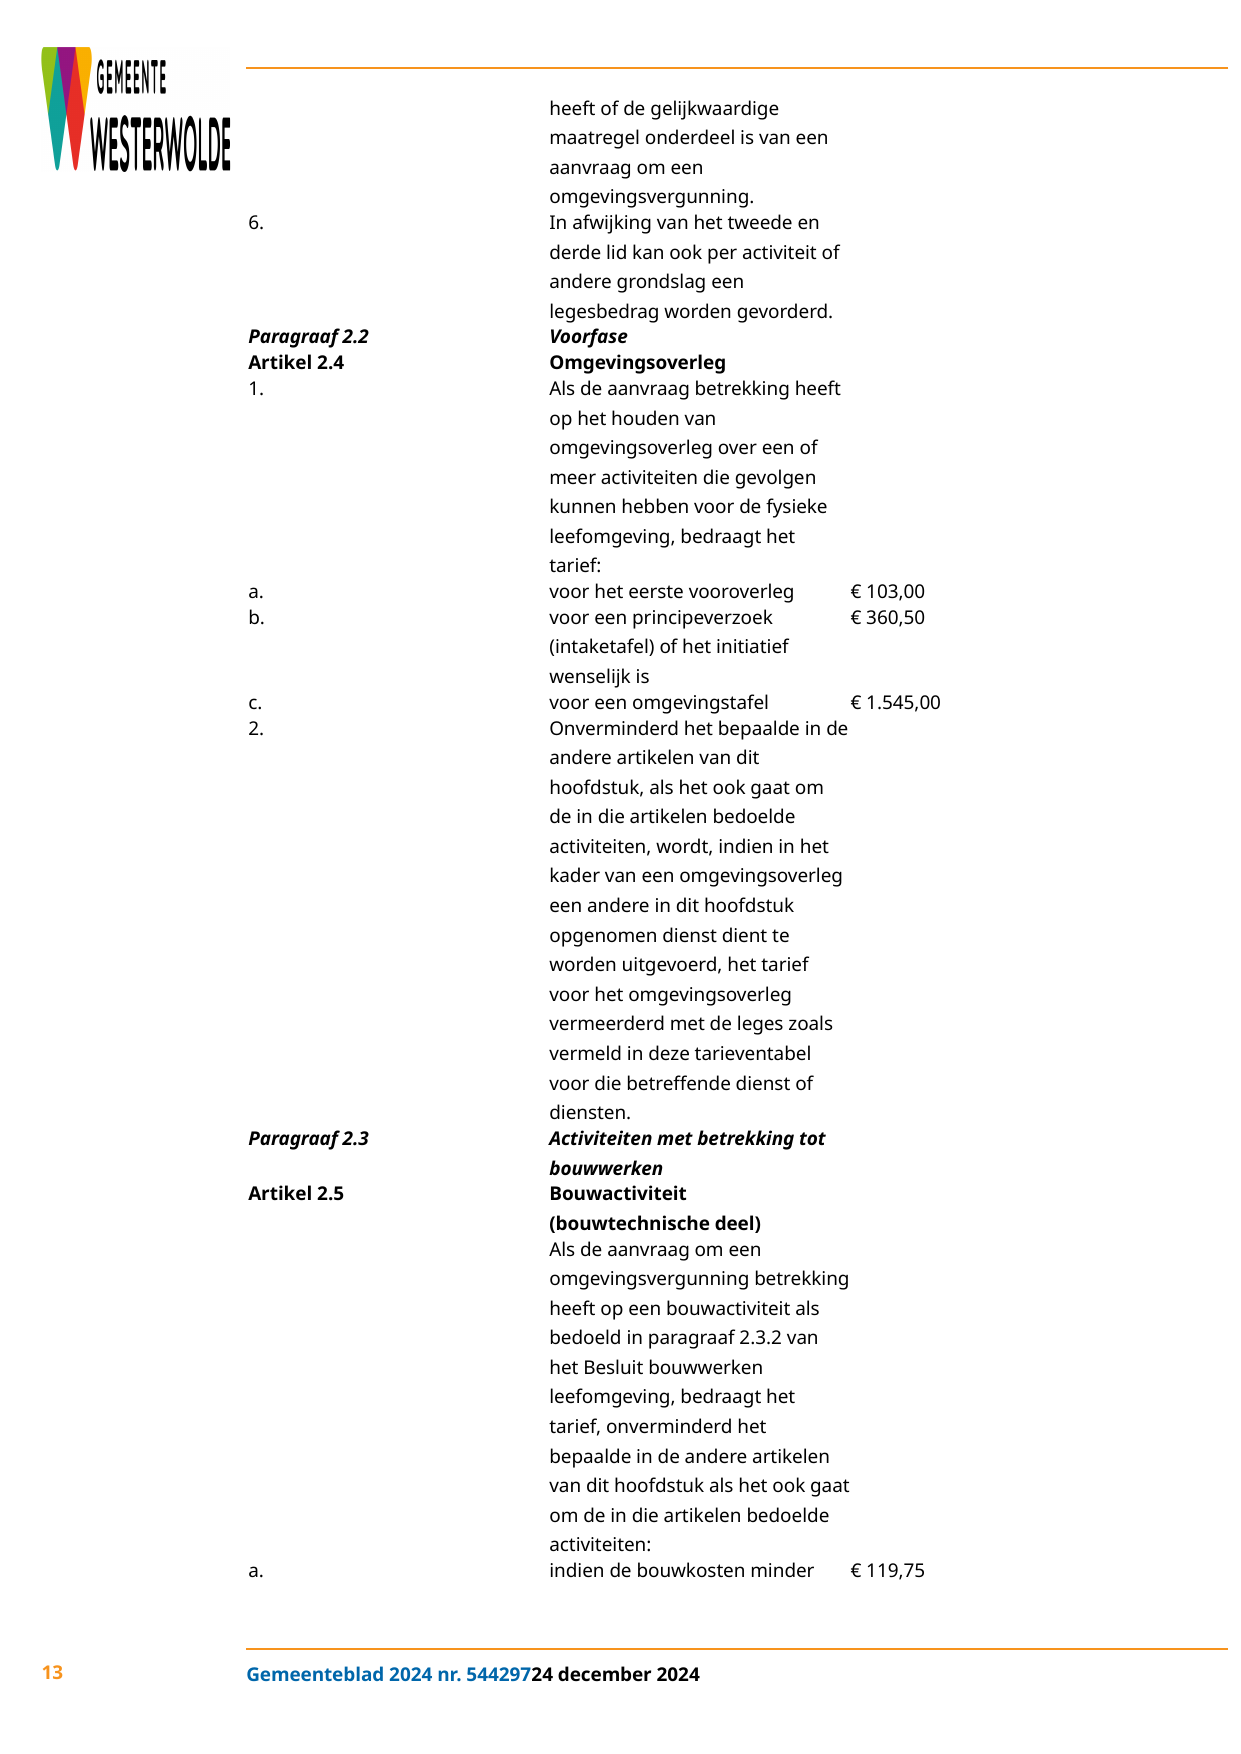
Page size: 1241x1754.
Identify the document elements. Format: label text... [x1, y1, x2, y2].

table_cell c. [248, 689, 549, 715]
table_cell [850, 95, 1152, 209]
table_cell indien de bouwkosten minder [549, 1557, 850, 1583]
table_cell Voorfase [549, 324, 850, 349]
table_cell Paragraaf 2.2 [248, 324, 549, 349]
table_cell [850, 209, 1152, 324]
table_cell 2. [248, 715, 549, 1125]
table_cell voor het eerste vooroverleg [549, 579, 850, 604]
table_cell [248, 1236, 549, 1557]
table_cell a. [248, 579, 549, 604]
table_cell [850, 350, 1152, 375]
table_cell b. [248, 604, 549, 689]
table_cell Bouwactiviteit (bouwtechnische deel) [549, 1180, 850, 1236]
table_cell € 1.545,00 [850, 689, 1152, 715]
table_cell Paragraaf 2.3 [248, 1125, 549, 1180]
table_cell € 360,50 [850, 604, 1152, 689]
table_cell a. [248, 1557, 549, 1583]
table_cell voor een principeverzoek (intaketafel) of het initiatief wenselijk is [549, 604, 850, 689]
table_cell Artikel 2.4 [248, 350, 549, 375]
table_cell Onverminderd het bepaalde in de andere artikelen van dit hoofdstuk, als het ook gaat om de in die artikelen bedoelde activiteiten, wordt, indien in het kader van een omgevingsoverleg een andere in dit hoofdstuk opgenomen dienst dient te worden uitgevoerd, het tarief voor het omgevingsoverleg vermeerderd met de leges zoals vermeld in deze tarieventabel voor die betreffende dienst of diensten. [549, 715, 850, 1125]
table_cell [850, 375, 1152, 578]
table_cell Artikel 2.5 [248, 1180, 549, 1236]
table_cell [850, 1180, 1152, 1236]
table_cell Als de aanvraag betrekking heeft op het houden van omgevingsoverleg over een of meer activiteiten die gevolgen kunnen hebben voor de fysieke leefomgeving, bedraagt het tarief: [549, 375, 850, 578]
table_cell Activiteiten met betrekking tot bouwwerken [549, 1125, 850, 1180]
table_cell [850, 715, 1152, 1125]
table_cell In afwijking van het tweede en derde lid kan ook per activiteit of andere grondslag een legesbedrag worden gevorderd. [549, 209, 850, 324]
table_cell Omgevingsoverleg [549, 350, 850, 375]
table_cell [850, 1236, 1152, 1557]
table_cell 6. [248, 209, 549, 324]
table_cell € 119,75 [850, 1557, 1152, 1583]
table_cell heeft of de gelijkwaardige maatregel onderdeel is van een aanvraag om een omgevingsvergunning. [549, 95, 850, 209]
picture [41, 47, 231, 172]
table_cell [850, 1125, 1152, 1180]
table_cell € 103,00 [850, 579, 1152, 604]
table_cell [850, 324, 1152, 349]
table_cell Als de aanvraag om een omgevingsvergunning betrekking heeft op een bouwactiviteit als bedoeld in paragraaf 2.3.2 van het Besluit bouwwerken leefomgeving, bedraagt het tarief, onverminderd het bepaalde in de andere artikelen van dit hoofdstuk als het ook gaat om de in die artikelen bedoelde activiteiten: [549, 1236, 850, 1557]
table_cell voor een omgevingstafel [549, 689, 850, 715]
table_cell [248, 95, 549, 209]
table_cell 1. [248, 375, 549, 578]
